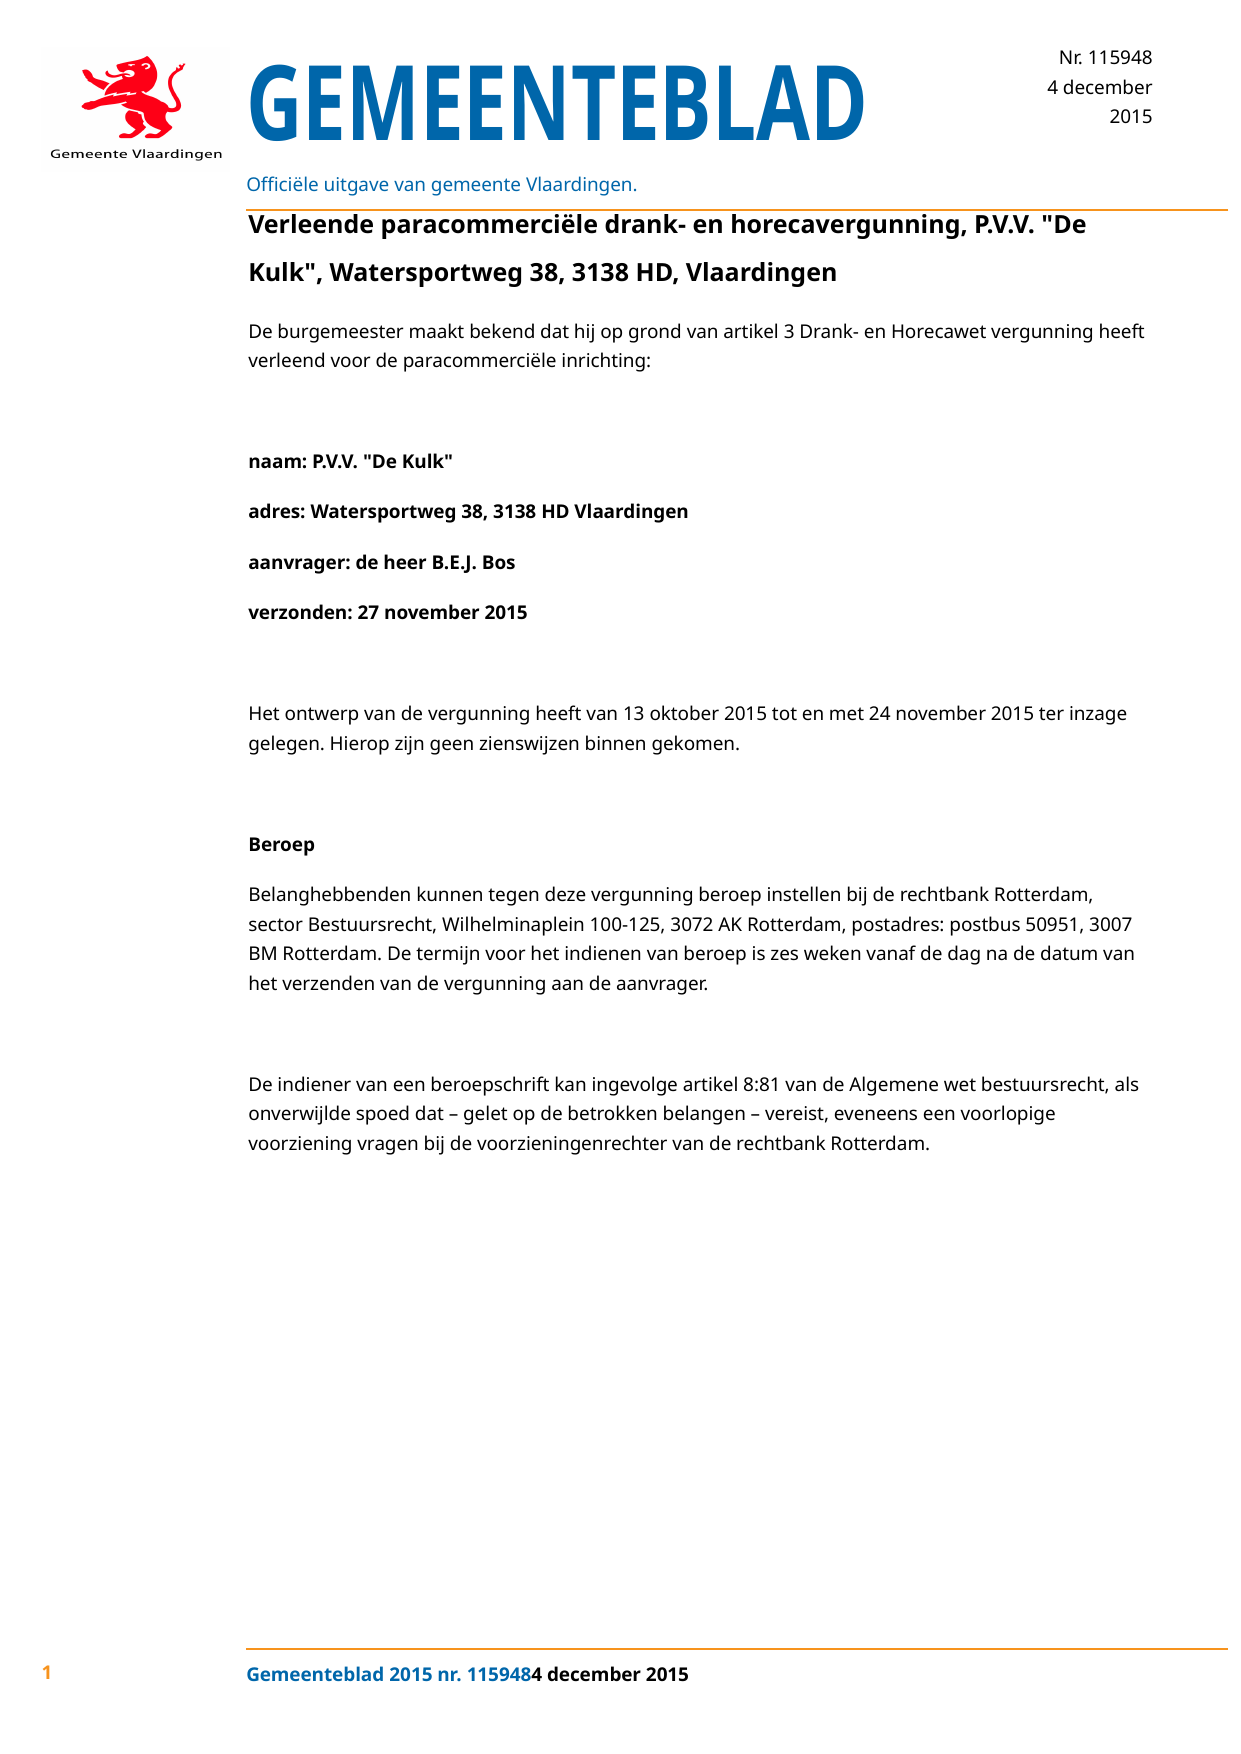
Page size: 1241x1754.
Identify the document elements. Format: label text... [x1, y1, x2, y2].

text Verleende paracommerciële drank- en horecavergunning, P.V.V. "De Kulk", Watersportweg 38, 3138 HD, Vlaardingen [248, 211, 1152, 288]
text aanvrager: de heer B.E.J. Bos [248, 549, 1152, 575]
text verzonden: 27 november 2015 [248, 599, 1152, 625]
text naam: P.V.V. "De Kulk" [248, 448, 1152, 474]
text adres: Watersportweg 38, 3138 HD Vlaardingen [248, 499, 1152, 524]
picture [41, 47, 231, 172]
text Beroep [248, 831, 1152, 857]
text De indiener van een beroepschrift kan ingevolge artikel 8:81 van de Algemene wet bestuursrecht, als onverwijlde spoed dat – gelet op de betrokken belangen – vereist, eveneens een voorlopige voorziening vragen bij de voorzieningenrechter van de rechtbank Rotterdam. [248, 1071, 1152, 1156]
text De burgemeester maakt bekend dat hij op grond van artikel 3 Drank- en Horecawet vergunning heeft verleend voor de paracommerciële inrichting: [248, 318, 1152, 373]
text Belanghebbenden kunnen tegen deze vergunning beroep instellen bij de rechtbank Rotterdam, sector Bestuursrecht, Wilhelminaplein 100-125, 3072 AK Rotterdam, postadres: postbus 50951, 3007 BM Rotterdam. De termijn voor het indienen van beroep is zes weken vanaf de dag na de datum van het verzenden van de vergunning aan de aanvrager. [248, 881, 1152, 996]
text Het ontwerp van de vergunning heeft van 13 oktober 2015 tot en met 24 november 2015 ter inzage gelegen. Hierop zijn geen zienswijzen binnen gekomen. [248, 700, 1152, 756]
